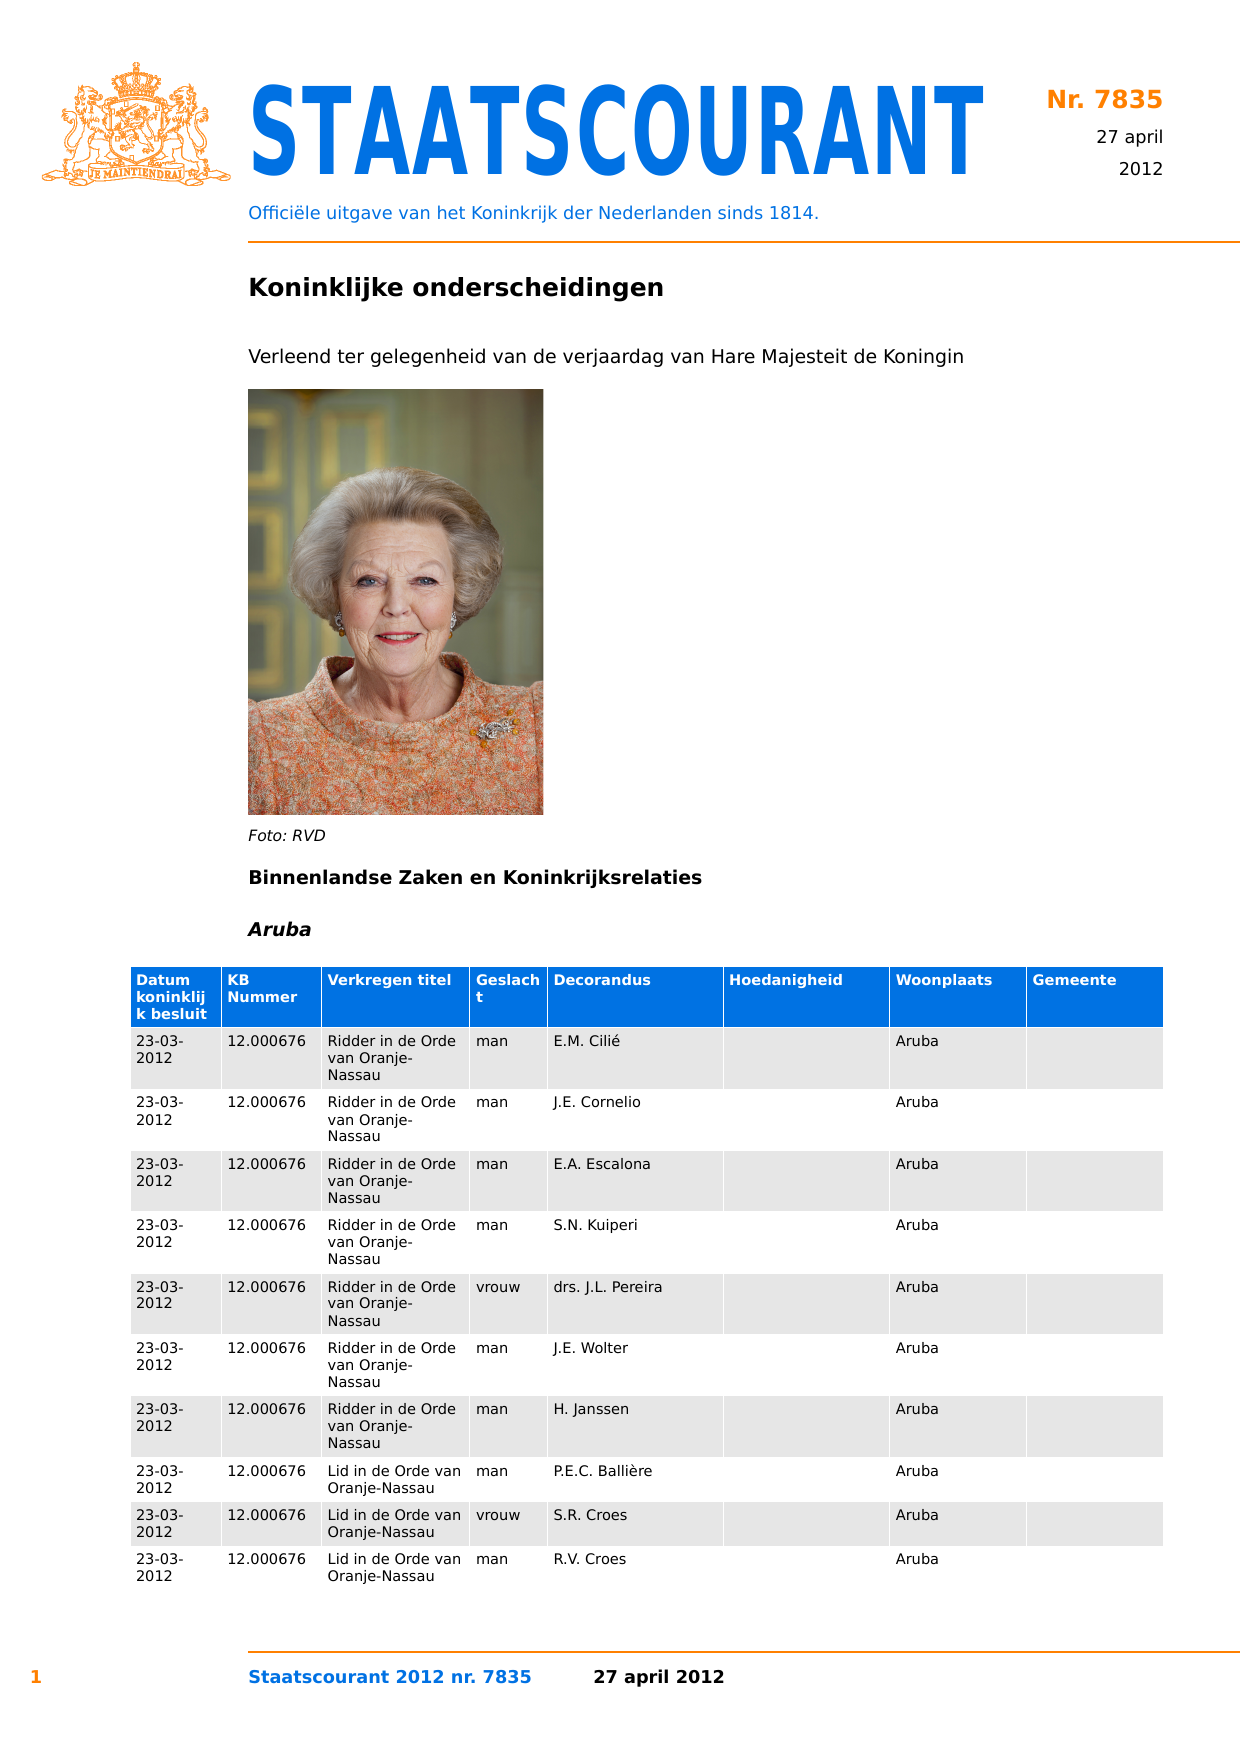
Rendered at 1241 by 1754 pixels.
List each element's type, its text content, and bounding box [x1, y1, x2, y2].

table_cell man [470, 1028, 547, 1089]
table_header Hoedanigheid [724, 967, 889, 1027]
table_header Verkregen titel [322, 967, 469, 1027]
table_header Datum koninklijk besluit [131, 967, 221, 1027]
table_cell Aruba [890, 1396, 1026, 1457]
table_cell 12.000676 [222, 1151, 321, 1211]
table_cell [1027, 1396, 1163, 1457]
table_cell Ridder in de Orde van Oranje-Nassau [322, 1396, 469, 1457]
table_cell [1027, 1213, 1163, 1273]
table_header STAATSCOURANT [248, 62, 998, 203]
table_cell [724, 1213, 889, 1273]
table_header [25, 62, 248, 241]
table_cell [724, 1396, 889, 1457]
table_cell man [470, 1090, 547, 1150]
table_cell [1027, 1274, 1163, 1334]
table_cell Aruba [890, 1458, 1026, 1501]
table_cell vrouw [470, 1274, 547, 1334]
table_cell [724, 1151, 889, 1211]
table_cell Lid in de Orde van Oranje-Nassau [322, 1502, 469, 1546]
table_cell Ridder in de Orde van Oranje-Nassau [322, 1028, 469, 1089]
table_cell 12.000676 [222, 1547, 321, 1590]
table_cell 23-03-2012 [131, 1396, 221, 1457]
table_cell [1027, 1458, 1163, 1501]
table_cell [724, 1458, 889, 1501]
table_header Decorandus [548, 967, 723, 1027]
table_cell Lid in de Orde van Oranje-Nassau [322, 1458, 469, 1501]
table_cell H. Janssen [548, 1396, 723, 1457]
table_cell S.R. Croes [548, 1502, 723, 1546]
table_cell [724, 1335, 889, 1395]
table_cell 23-03-2012 [131, 1458, 221, 1501]
table_cell E.A. Escalona [548, 1151, 723, 1211]
table_cell Ridder in de Orde van Oranje-Nassau [322, 1151, 469, 1211]
table_cell 12.000676 [222, 1090, 321, 1150]
table_cell man [470, 1547, 547, 1590]
table_cell Aruba [890, 1335, 1026, 1395]
table_header Gemeente [1027, 967, 1163, 1027]
table_cell Ridder in de Orde van Oranje-Nassau [322, 1213, 469, 1273]
subtitle Koninklijke onderscheidingen [248, 273, 1163, 302]
table_cell E.M. Cilié [548, 1028, 723, 1089]
table_cell 12.000676 [222, 1458, 321, 1501]
table_cell R.V. Croes [548, 1547, 723, 1590]
table_cell [724, 1502, 889, 1546]
table_cell Aruba [890, 1502, 1026, 1546]
table_cell [1027, 1151, 1163, 1211]
table_cell 23-03-2012 [131, 1547, 221, 1590]
table_cell [724, 1547, 889, 1590]
table_cell 27 april [998, 121, 1240, 153]
table_cell Lid in de Orde van Oranje-Nassau [322, 1547, 469, 1590]
table_cell Aruba [890, 1028, 1026, 1089]
table_cell Aruba [890, 1547, 1026, 1590]
table_cell 12.000676 [222, 1502, 321, 1546]
table_cell 23-03-2012 [131, 1274, 221, 1334]
table_cell 12.000676 [222, 1396, 321, 1457]
subtitle Binnenlandse Zaken en Koninkrijksrelaties [248, 867, 1163, 889]
table_cell man [470, 1151, 547, 1211]
picture [248, 389, 544, 815]
table_cell 12.000676 [222, 1028, 321, 1089]
text Foto: RVD [248, 827, 543, 845]
subtitle Aruba [248, 919, 1163, 941]
table_cell 23-03-2012 [131, 1335, 221, 1395]
table_cell 2012 [998, 153, 1240, 203]
table_cell man [470, 1213, 547, 1273]
table_cell Aruba [890, 1090, 1026, 1150]
table_cell Aruba [890, 1274, 1026, 1334]
table_cell Aruba [890, 1151, 1026, 1211]
table_cell [1027, 1028, 1163, 1089]
table_cell 23-03-2012 [131, 1028, 221, 1089]
table_header Nr. 7835 [998, 62, 1240, 121]
table_cell J.E. Wolter [548, 1335, 723, 1395]
table_cell [1027, 1502, 1163, 1546]
table_cell S.N. Kuiperi [548, 1213, 723, 1273]
table_cell 23-03-2012 [131, 1151, 221, 1211]
table_cell man [470, 1458, 547, 1501]
table_header Woonplaats [890, 967, 1026, 1027]
table_cell [1027, 1547, 1163, 1590]
table_cell 23-03-2012 [131, 1090, 221, 1150]
table_header Geslacht [470, 967, 547, 1027]
table_cell Aruba [890, 1213, 1026, 1273]
table_cell 23-03-2012 [131, 1213, 221, 1273]
table_cell [724, 1028, 889, 1089]
table_cell P.E.C. Ballière [548, 1458, 723, 1501]
picture [41, 62, 231, 186]
table_cell 12.000676 [222, 1274, 321, 1334]
table_cell [724, 1090, 889, 1150]
table_cell Officiële uitgave van het Koninkrijk der Nederlanden sinds 1814. [248, 203, 1240, 241]
table_cell man [470, 1396, 547, 1457]
table_cell [724, 1274, 889, 1334]
table_cell Ridder in de Orde van Oranje-Nassau [322, 1274, 469, 1334]
table_cell Ridder in de Orde van Oranje-Nassau [322, 1335, 469, 1395]
table_header KB Nummer [222, 967, 321, 1027]
table_cell [1027, 1335, 1163, 1395]
table_cell vrouw [470, 1502, 547, 1546]
table_cell Ridder in de Orde van Oranje-Nassau [322, 1090, 469, 1150]
text Verleend ter gelegenheid van de verjaardag van Hare Majesteit de Koningin [248, 346, 1163, 368]
table_cell [1027, 1090, 1163, 1150]
table_cell J.E. Cornelio [548, 1090, 723, 1150]
table_cell 12.000676 [222, 1335, 321, 1395]
table_cell 12.000676 [222, 1213, 321, 1273]
table_cell 23-03-2012 [131, 1502, 221, 1546]
table_cell man [470, 1335, 547, 1395]
table_cell drs. J.L. Pereira [548, 1274, 723, 1334]
